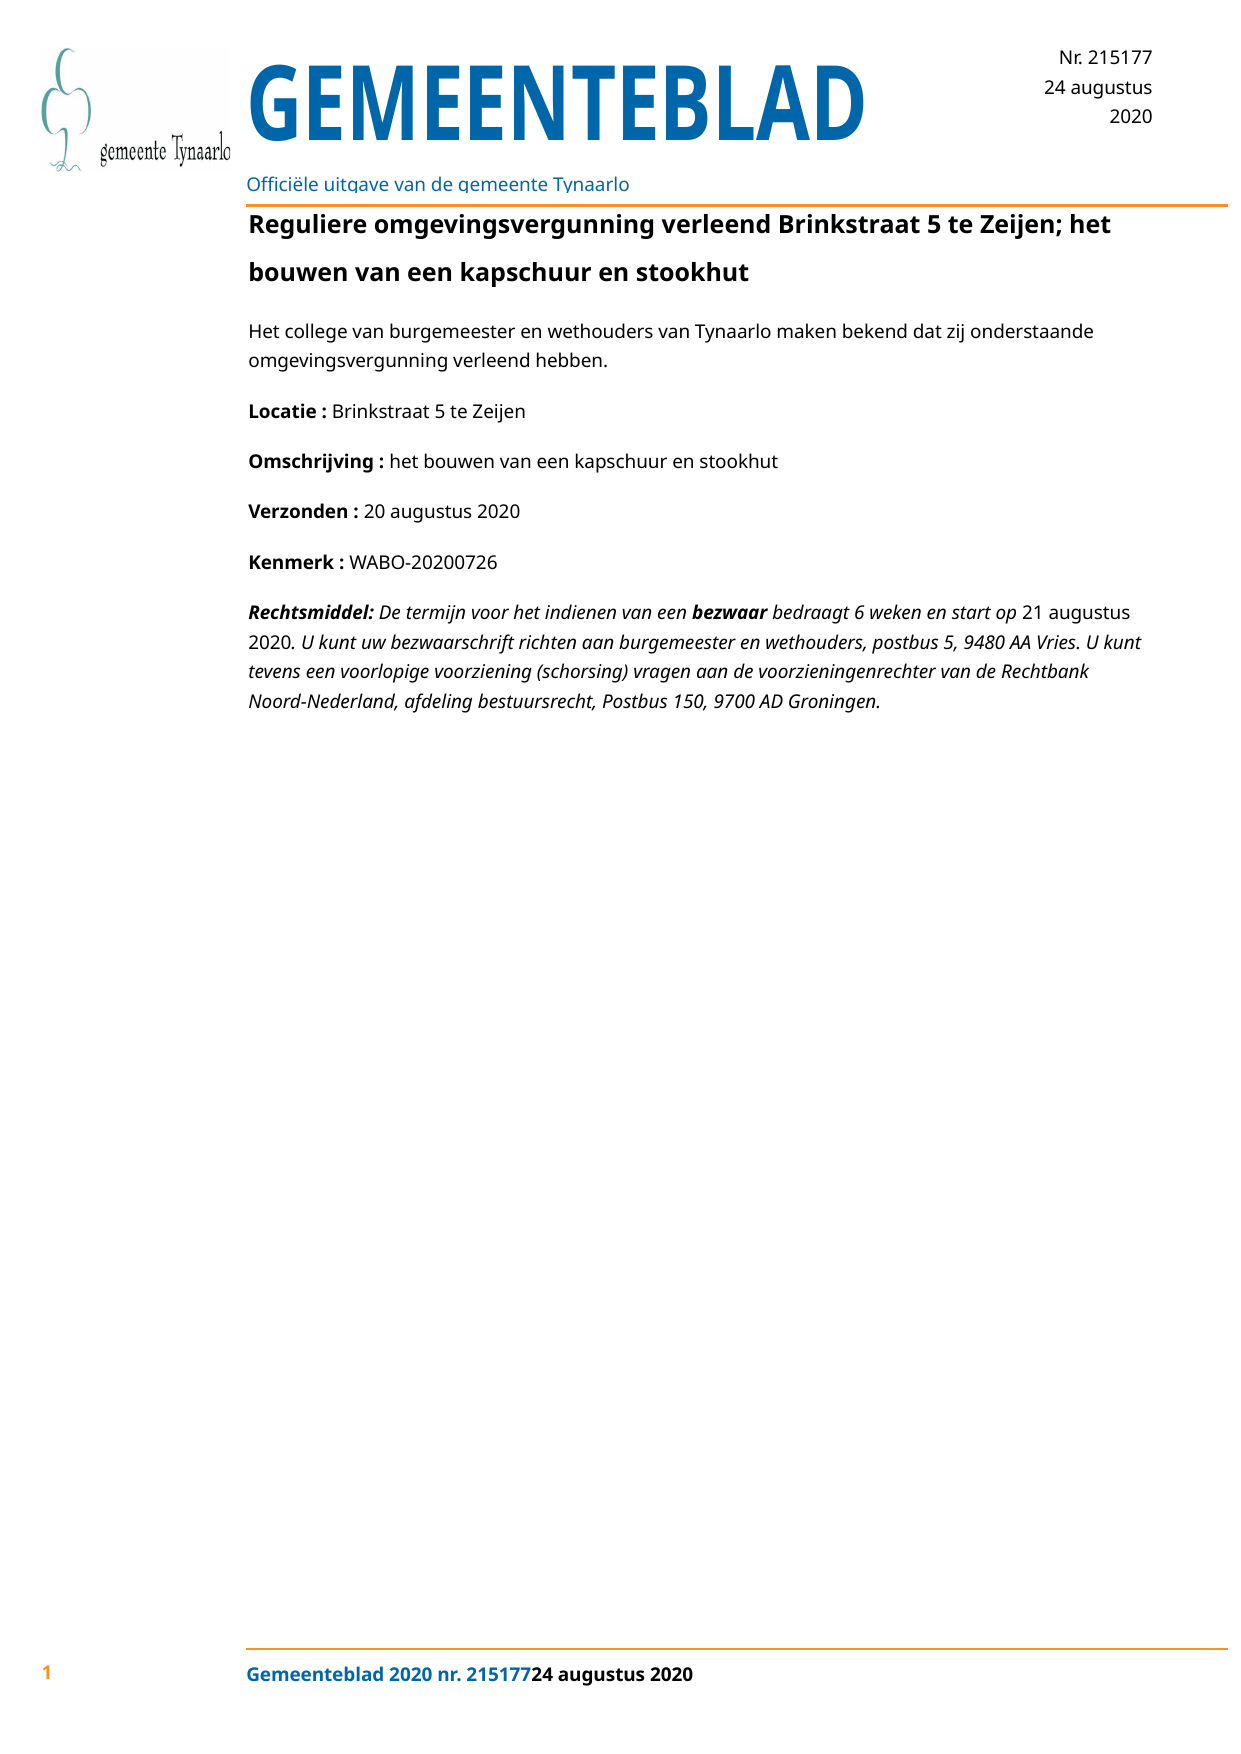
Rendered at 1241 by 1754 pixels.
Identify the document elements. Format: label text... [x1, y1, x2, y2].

text Kenmerk : WABO-20200726 [248, 549, 1152, 575]
text Locatie : Brinkstraat 5 te Zeijen [248, 398, 1152, 424]
text Omschrijving : het bouwen van een kapschuur en stookhut [248, 448, 1152, 474]
text Het college van burgemeester en wethouders van Tynaarlo maken bekend dat zij onderstaande omgevingsvergunning verleend hebben. [248, 318, 1152, 373]
text Verzonden : 20 augustus 2020 [248, 499, 1152, 524]
text Rechtsmiddel: De termijn voor het indienen van een bezwaar bedraagt 6 weken en start op 21 augustus 2020. U kunt uw bezwaarschrift richten aan burgemeester en wethouders, postbus 5, 9480 AA Vries. U kunt tevens een voorlopige voorziening (schorsing) vragen aan de voorzieningenrechter van de Rechtbank Noord-Nederland, afdeling bestuursrecht, Postbus 150, 9700 AD Groningen. [248, 599, 1152, 714]
text Reguliere omgevingsvergunning verleend Brinkstraat 5 te Zeijen; het bouwen van een kapschuur en stookhut [248, 207, 1152, 288]
picture [41, 47, 231, 172]
